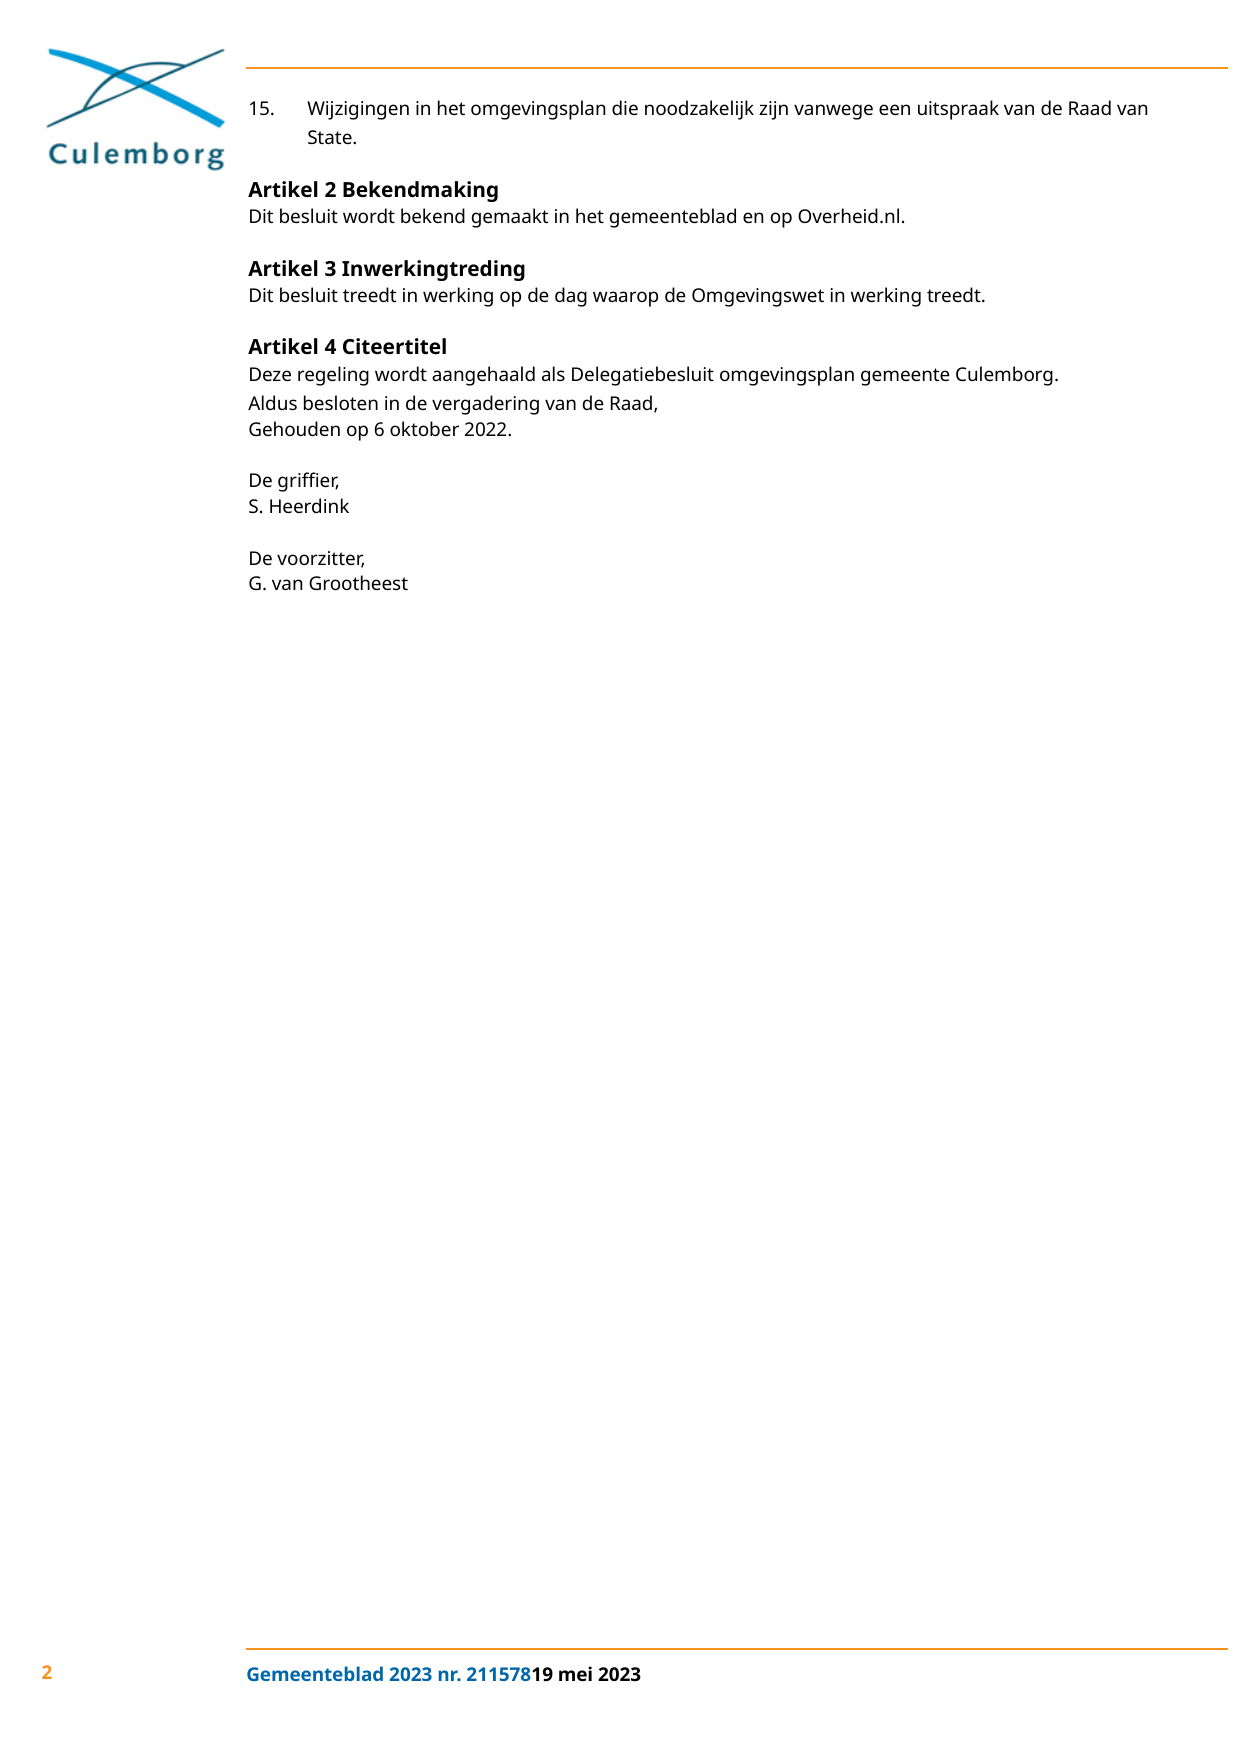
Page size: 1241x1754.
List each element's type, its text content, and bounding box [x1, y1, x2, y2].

text Artikel 3 Inwerkingtreding [248, 254, 1152, 282]
picture [41, 47, 231, 172]
text Artikel 2 Bekendmaking [248, 175, 1152, 203]
text S. Heerdink [248, 493, 1152, 519]
text Artikel 4 Citeertitel [248, 332, 1152, 361]
text Gehouden op 6 oktober 2022. [248, 416, 1152, 442]
text Aldus besloten in de vergadering van de Raad, [248, 391, 1152, 416]
text De voorzitter, [248, 545, 1152, 571]
text Deze regeling wordt aangehaald als Delegatiebesluit omgevingsplan gemeente Culemborg. [248, 361, 1152, 387]
text Dit besluit treedt in werking op de dag waarop de Omgevingswet in werking treedt. [248, 282, 1152, 308]
text G. van Grootheest [248, 571, 1152, 596]
text De griffier, [248, 468, 1152, 493]
list Wijzigingen in het omgevingsplan die noodzakelijk zijn vanwege een uitspraak van de Raad van State. [248, 95, 1152, 150]
text Dit besluit wordt bekend gemaakt in het gemeenteblad en op Overheid.nl. [248, 203, 1152, 229]
